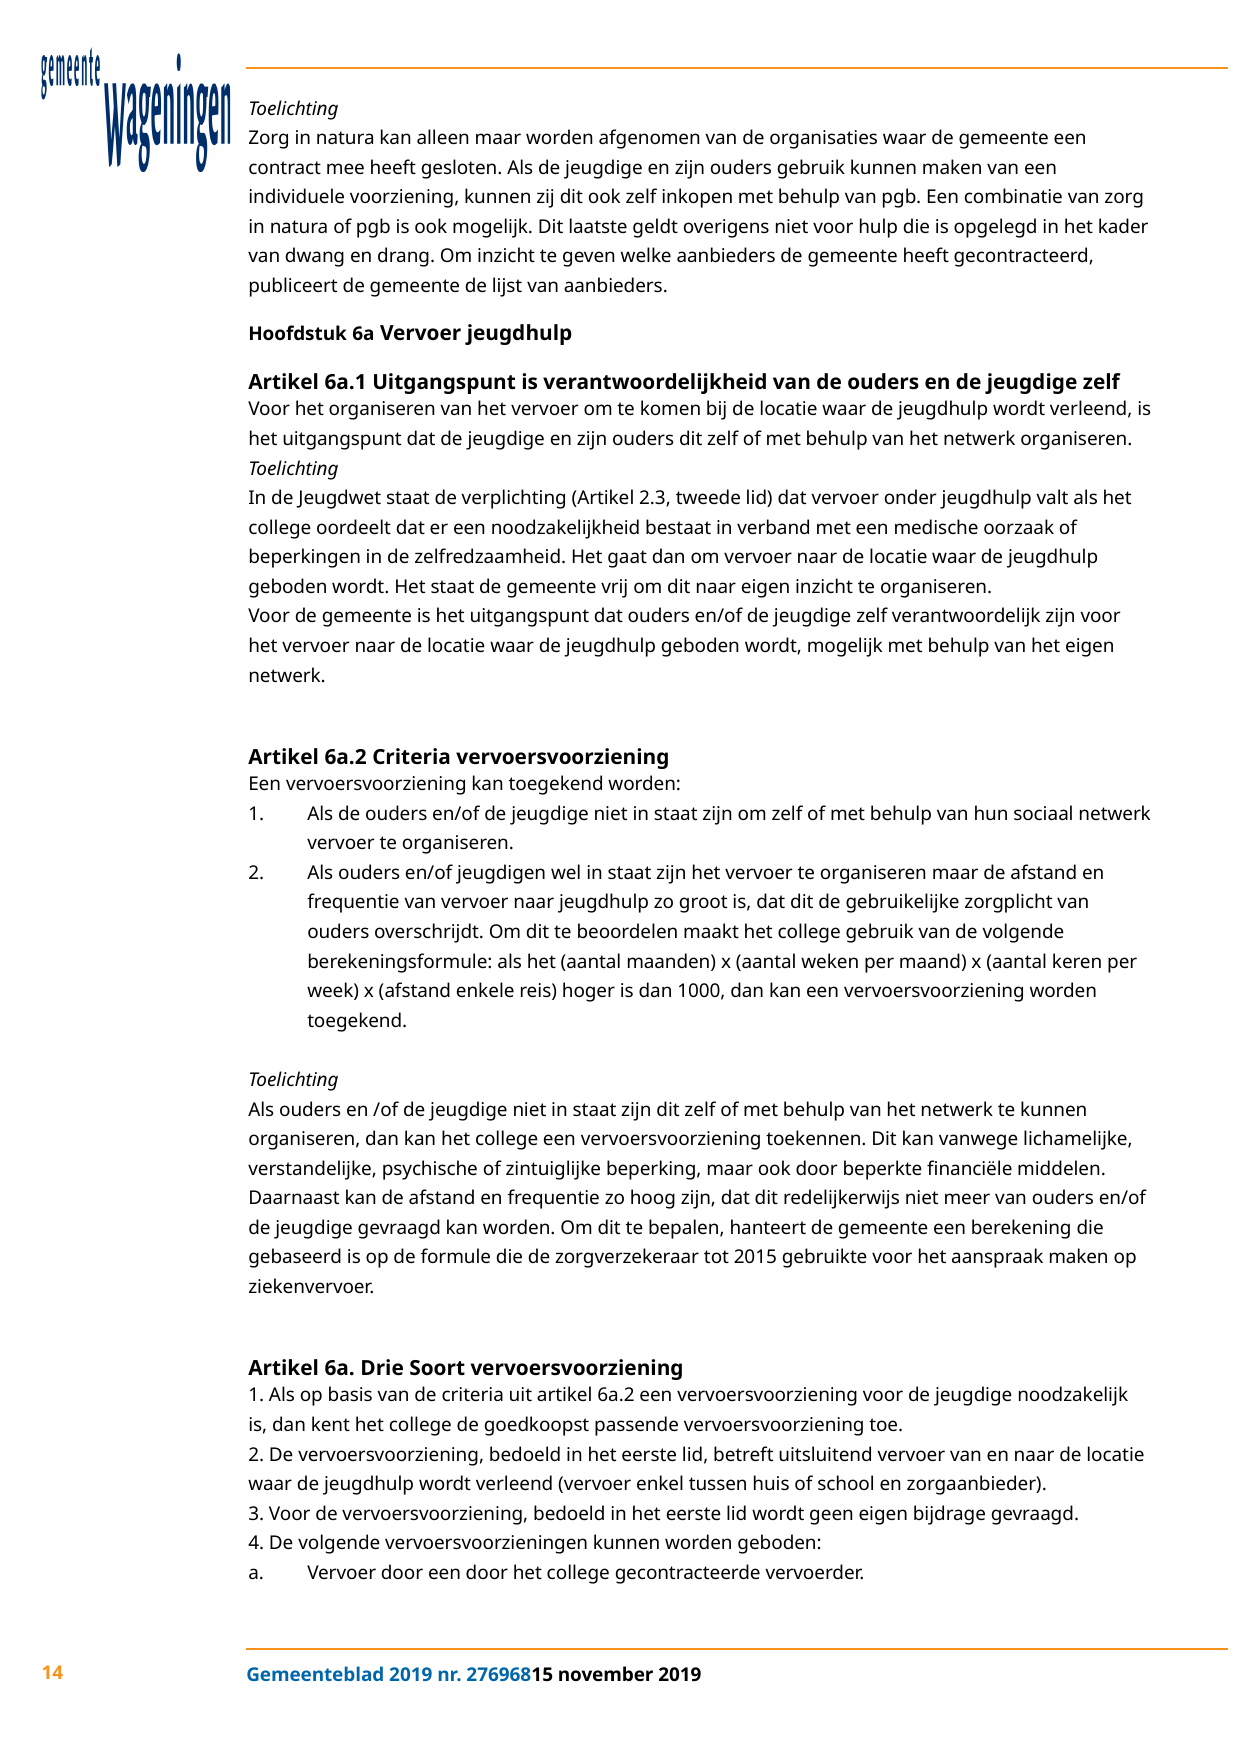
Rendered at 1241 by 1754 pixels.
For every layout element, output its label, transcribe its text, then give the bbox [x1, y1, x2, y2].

text Daarnaast kan de afstand en frequentie zo hoog zijn, dat dit redelijkerwijs niet meer van ouders en/of de jeugdige gevraagd kan worden. Om dit te bepalen, hanteert de gemeente een berekening die gebaseerd is op de formule die de zorgverzekeraar tot 2015 gebruikte voor het aanspraak maken op ziekenvervoer. [248, 1184, 1152, 1299]
text Artikel 6a.1 Uitgangspunt is verantwoordelijkheid van de ouders en de jeugdige zelf [248, 367, 1152, 396]
text Zorg in natura kan alleen maar worden afgenomen van de organisaties waar de gemeente een contract mee heeft gesloten. Als de jeugdige en zijn ouders gebruik kunnen maken van een individuele voorziening, kunnen zij dit ook zelf inkopen met behulp van pgb. Een combinatie van zorg in natura of pgb is ook mogelijk. Dit laatste geldt overigens niet voor hulp die is opgelegd in het kader van dwang en drang. Om inzicht te geven welke aanbieders de gemeente heeft gecontracteerd, publiceert de gemeente de lijst van aanbieders. [248, 124, 1152, 298]
text 1. Als op basis van de criteria uit artikel 6a.2 een vervoersvoorziening voor de jeugdige noodzakelijk is, dan kent het college de goedkoopst passende vervoersvoorziening toe. [248, 1382, 1152, 1437]
list Vervoer door een door het college gecontracteerde vervoerder. [248, 1559, 1152, 1585]
text Artikel 6a.2 Criteria vervoersvoorziening [248, 742, 1152, 770]
text 4. De volgende vervoersvoorzieningen kunnen worden geboden: [248, 1529, 1152, 1555]
text Toelichting [248, 1066, 1152, 1092]
text Als ouders en /of de jeugdige niet in staat zijn dit zelf of met behulp van het netwerk te kunnen organiseren, dan kan het college een vervoersvoorziening toekennen. Dit kan vanwege lichamelijke, verstandelijke, psychische of zintuiglijke beperking, maar ook door beperkte financiële middelen. [248, 1096, 1152, 1181]
text Voor de gemeente is het uitgangspunt dat ouders en/of de jeugdige zelf verantwoordelijk zijn voor het vervoer naar de locatie waar de jeugdhulp geboden wordt, mogelijk met behulp van het eigen netwerk. [248, 603, 1152, 688]
text Een vervoersvoorziening kan toegekend worden: [248, 770, 1152, 796]
list Als ouders en/of jeugdigen wel in staat zijn het vervoer te organiseren maar de afstand en frequentie van vervoer naar jeugdhulp zo groot is, dat dit de gebruikelijke zorgplicht van ouders overschrijdt. Om dit te beoordelen maakt het college gebruik van de volgende berekeningsformule: als het (aantal maanden) x (aantal weken per maand) x (aantal keren per week) x (afstand enkele reis) hoger is dan 1000, dan kan een vervoersvoorziening worden toegekend. [248, 859, 1152, 1033]
text Toelichting [248, 95, 1152, 121]
text Artikel 6a. Drie Soort vervoersvoorziening [248, 1353, 1152, 1382]
text 2. De vervoersvoorziening, bedoeld in het eerste lid, betreft uitsluitend vervoer van en naar de locatie waar de jeugdhulp wordt verleend (vervoer enkel tussen huis of school en zorgaanbieder). [248, 1441, 1152, 1496]
text 3. Voor de vervoersvoorziening, bedoeld in het eerste lid wordt geen eigen bijdrage gevraagd. [248, 1500, 1152, 1526]
text Hoofdstuk 6a Vervoer jeugdhulp [248, 318, 1152, 346]
list Als de ouders en/of de jeugdige niet in staat zijn om zelf of met behulp van hun sociaal netwerk vervoer te organiseren. [248, 800, 1152, 855]
text Voor het organiseren van het vervoer om te komen bij de locatie waar de jeugdhulp wordt verleend, is het uitgangspunt dat de jeugdige en zijn ouders dit zelf of met behulp van het netwerk organiseren. [248, 396, 1152, 451]
text In de Jeugdwet staat de verplichting (Artikel 2.3, tweede lid) dat vervoer onder jeugdhulp valt als het college oordeelt dat er een noodzakelijkheid bestaat in verband met een medische oorzaak of beperkingen in de zelfredzaamheid. Het gaat dan om vervoer naar de locatie waar de jeugdhulp geboden wordt. Het staat de gemeente vrij om dit naar eigen inzicht te organiseren. [248, 484, 1152, 599]
picture [41, 47, 231, 172]
text Toelichting [248, 455, 1152, 481]
